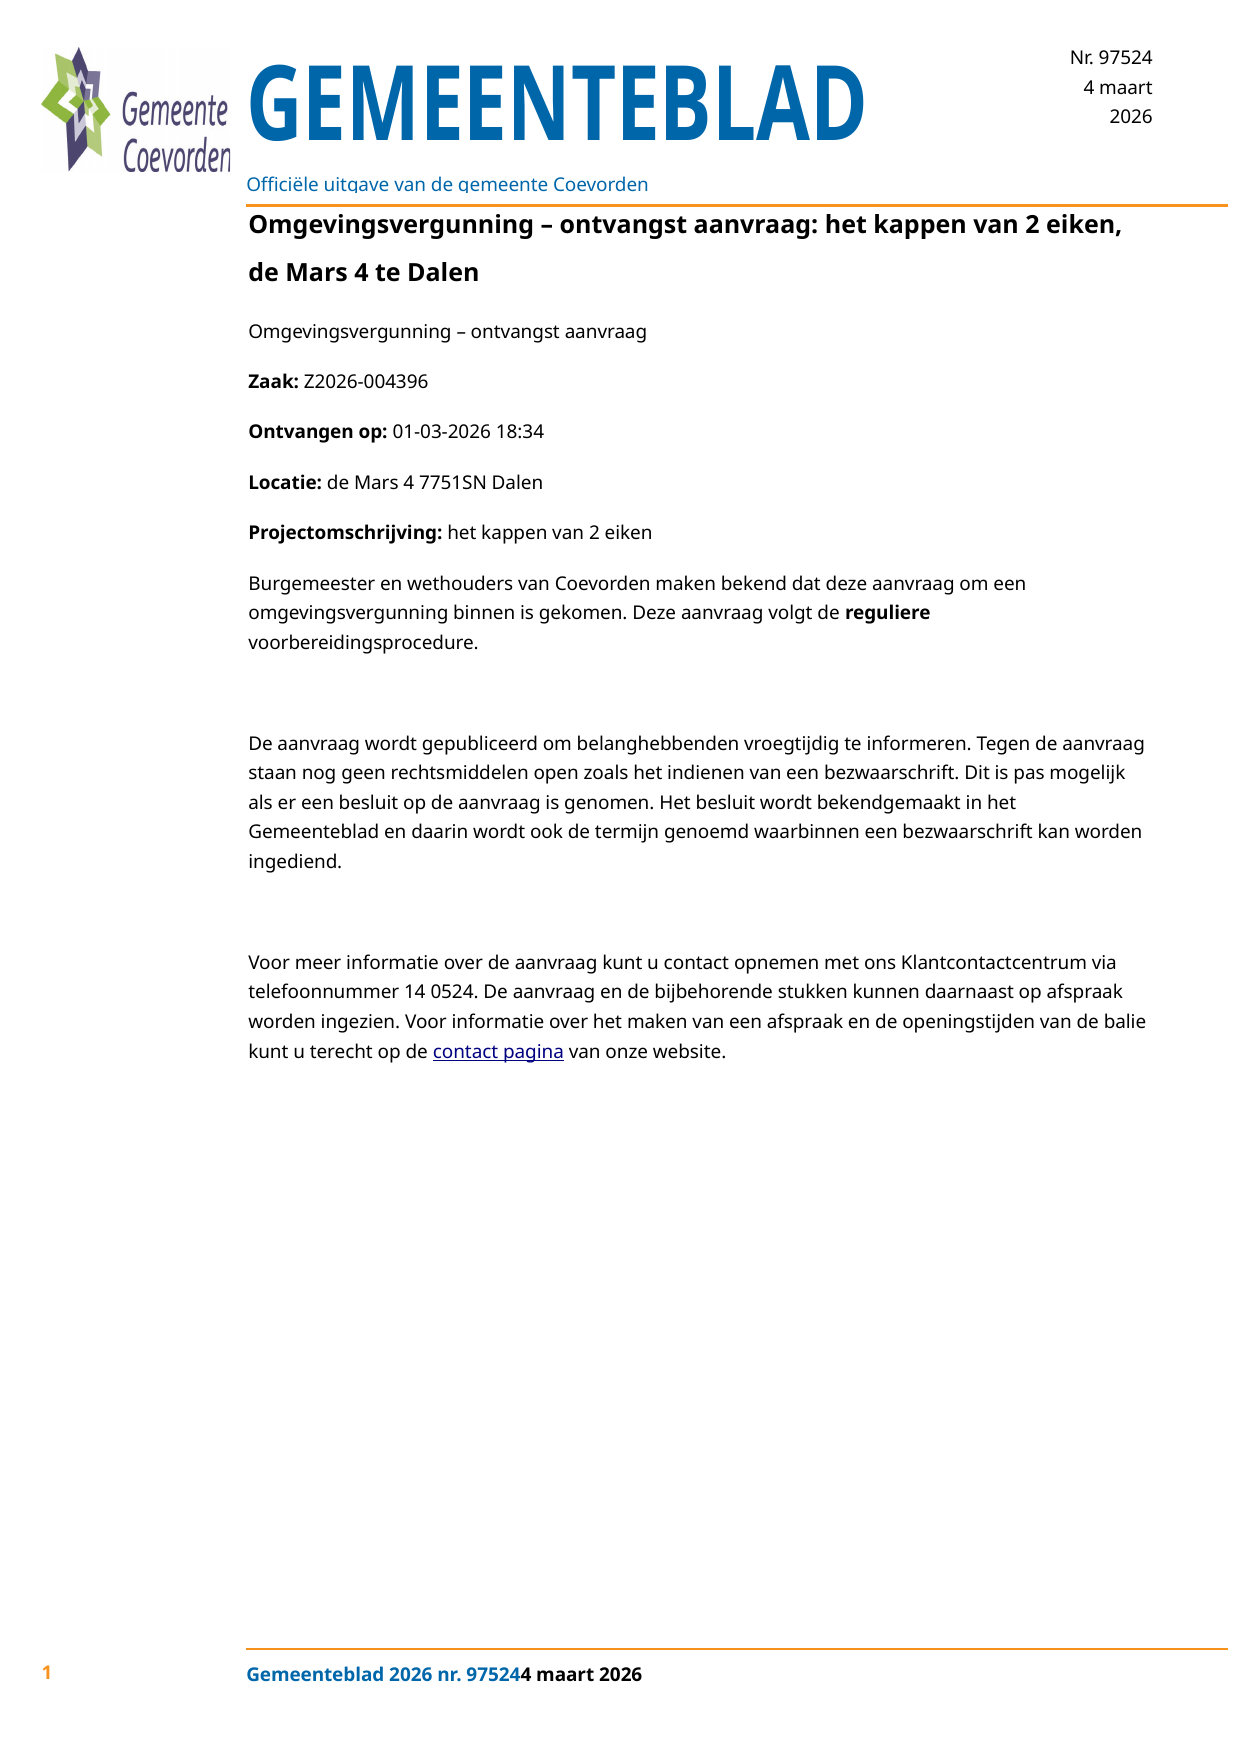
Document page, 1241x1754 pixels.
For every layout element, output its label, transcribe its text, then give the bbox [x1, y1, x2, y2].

text Projectomschrijving: het kappen van 2 eiken [248, 519, 1152, 545]
picture [41, 47, 231, 172]
text Ontvangen op: 01-03-2026 18:34 [248, 419, 1152, 444]
text Omgevingsvergunning – ontvangst aanvraag [248, 318, 1152, 344]
text Burgemeester en wethouders van Coevorden maken bekend dat deze aanvraag om een omgevingsvergunning binnen is gekomen. Deze aanvraag volgt de reguliere voorbereidingsprocedure. [248, 570, 1152, 655]
text Locatie: de Mars 4 7751SN Dalen [248, 469, 1152, 495]
text De aanvraag wordt gepubliceerd om belanghebbenden vroegtijdig te informeren. Tegen de aanvraag staan nog geen rechtsmiddelen open zoals het indienen van een bezwaarschrift. Dit is pas mogelijk als er een besluit op de aanvraag is genomen. Het besluit wordt bekendgemaakt in het Gemeenteblad en daarin wordt ook de termijn genoemd waarbinnen een bezwaarschrift kan worden ingediend. [248, 730, 1152, 874]
text Omgevingsvergunning – ontvangst aanvraag: het kappen van 2 eiken, de Mars 4 te Dalen [248, 207, 1152, 288]
text Voor meer informatie over de aanvraag kunt u contact opnemen met ons Klantcontactcentrum via telefoonnummer 14 0524. De aanvraag en de bijbehorende stukken kunnen daarnaast op afspraak worden ingezien. Voor informatie over het maken van een afspraak en de openingstijden van de balie kunt u terecht op de contact pagina van onze website. [248, 949, 1152, 1064]
text Zaak: Z2026-004396 [248, 368, 1152, 394]
